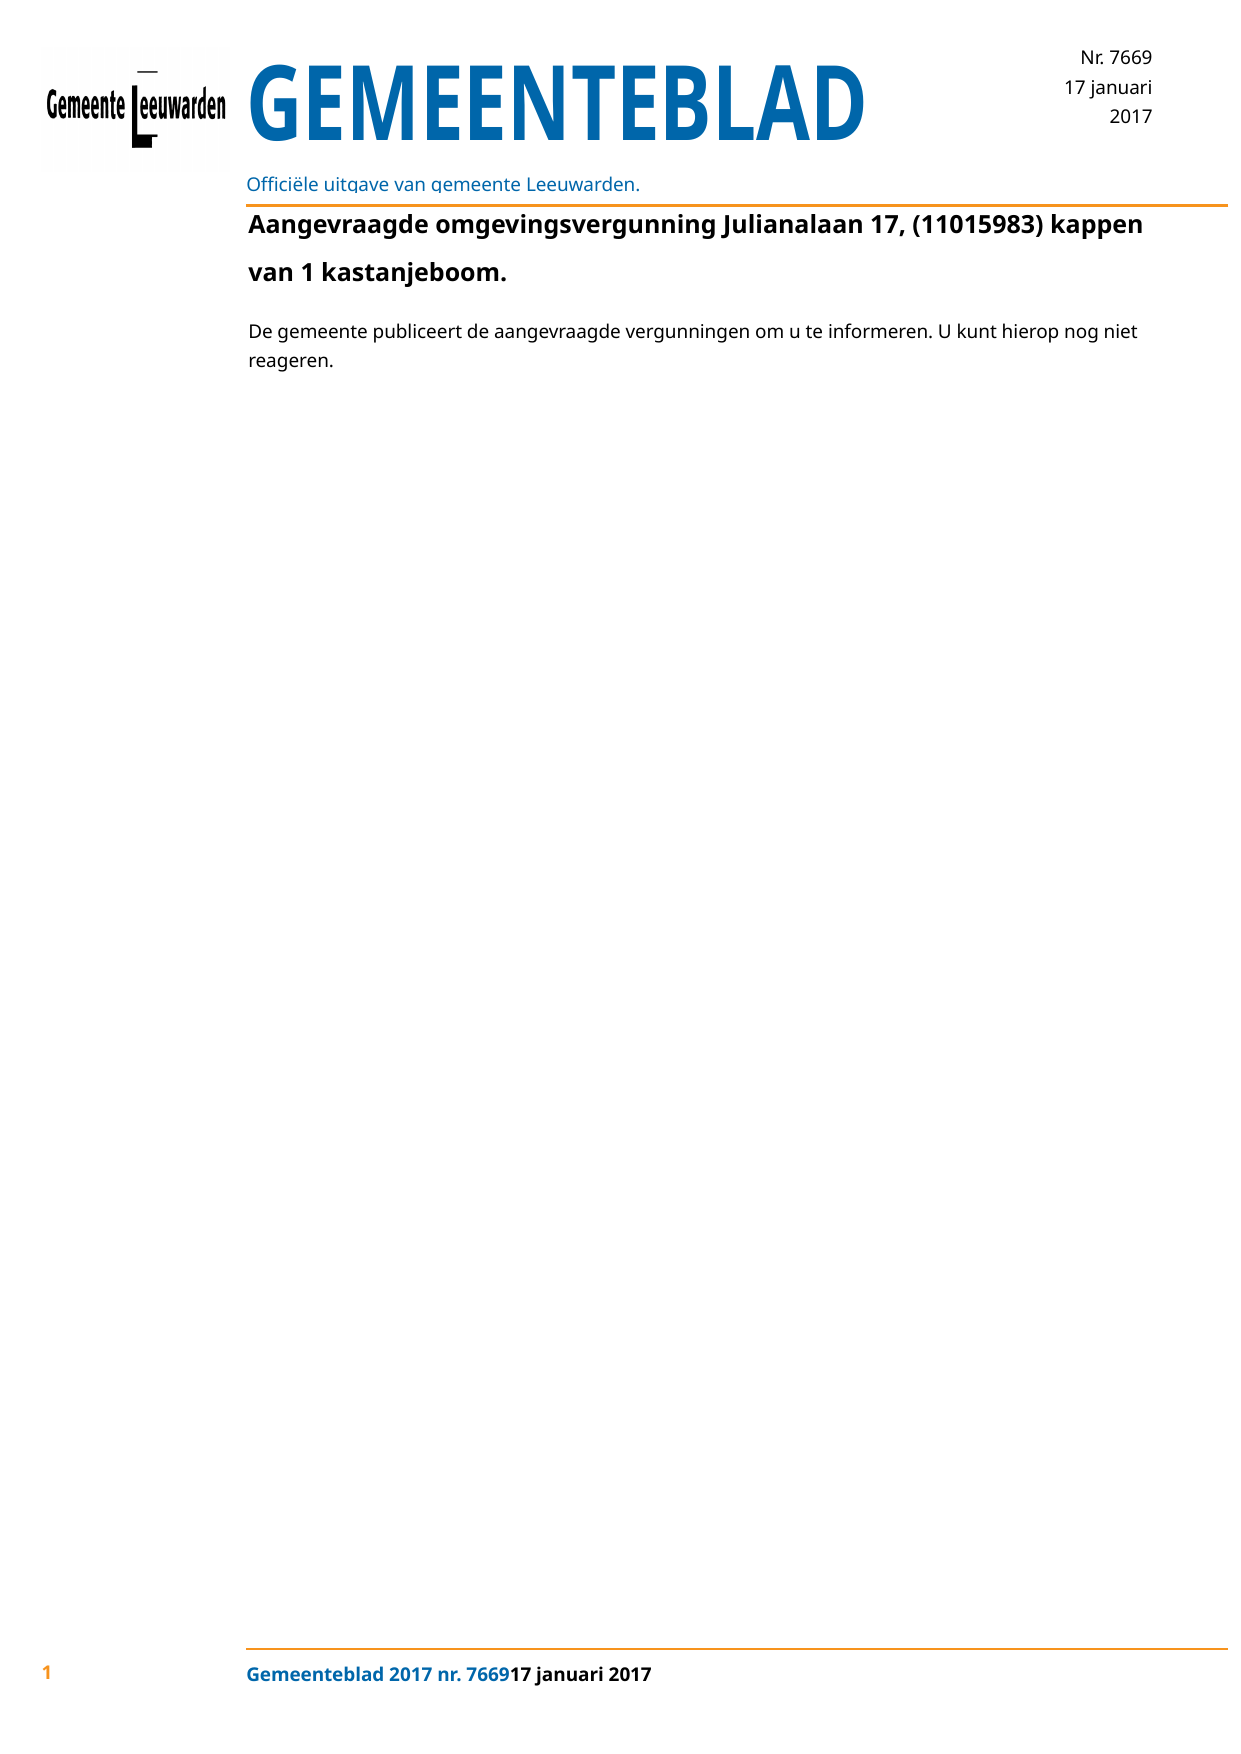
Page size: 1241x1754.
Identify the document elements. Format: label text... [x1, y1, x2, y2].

text Aangevraagde omgevingsvergunning Julianalaan 17, (11015983) kappen van 1 kastanjeboom. [248, 207, 1152, 288]
text De gemeente publiceert de aangevraagde vergunningen om u te informeren. U kunt hierop nog niet reageren. [248, 318, 1152, 373]
picture [41, 47, 231, 172]
